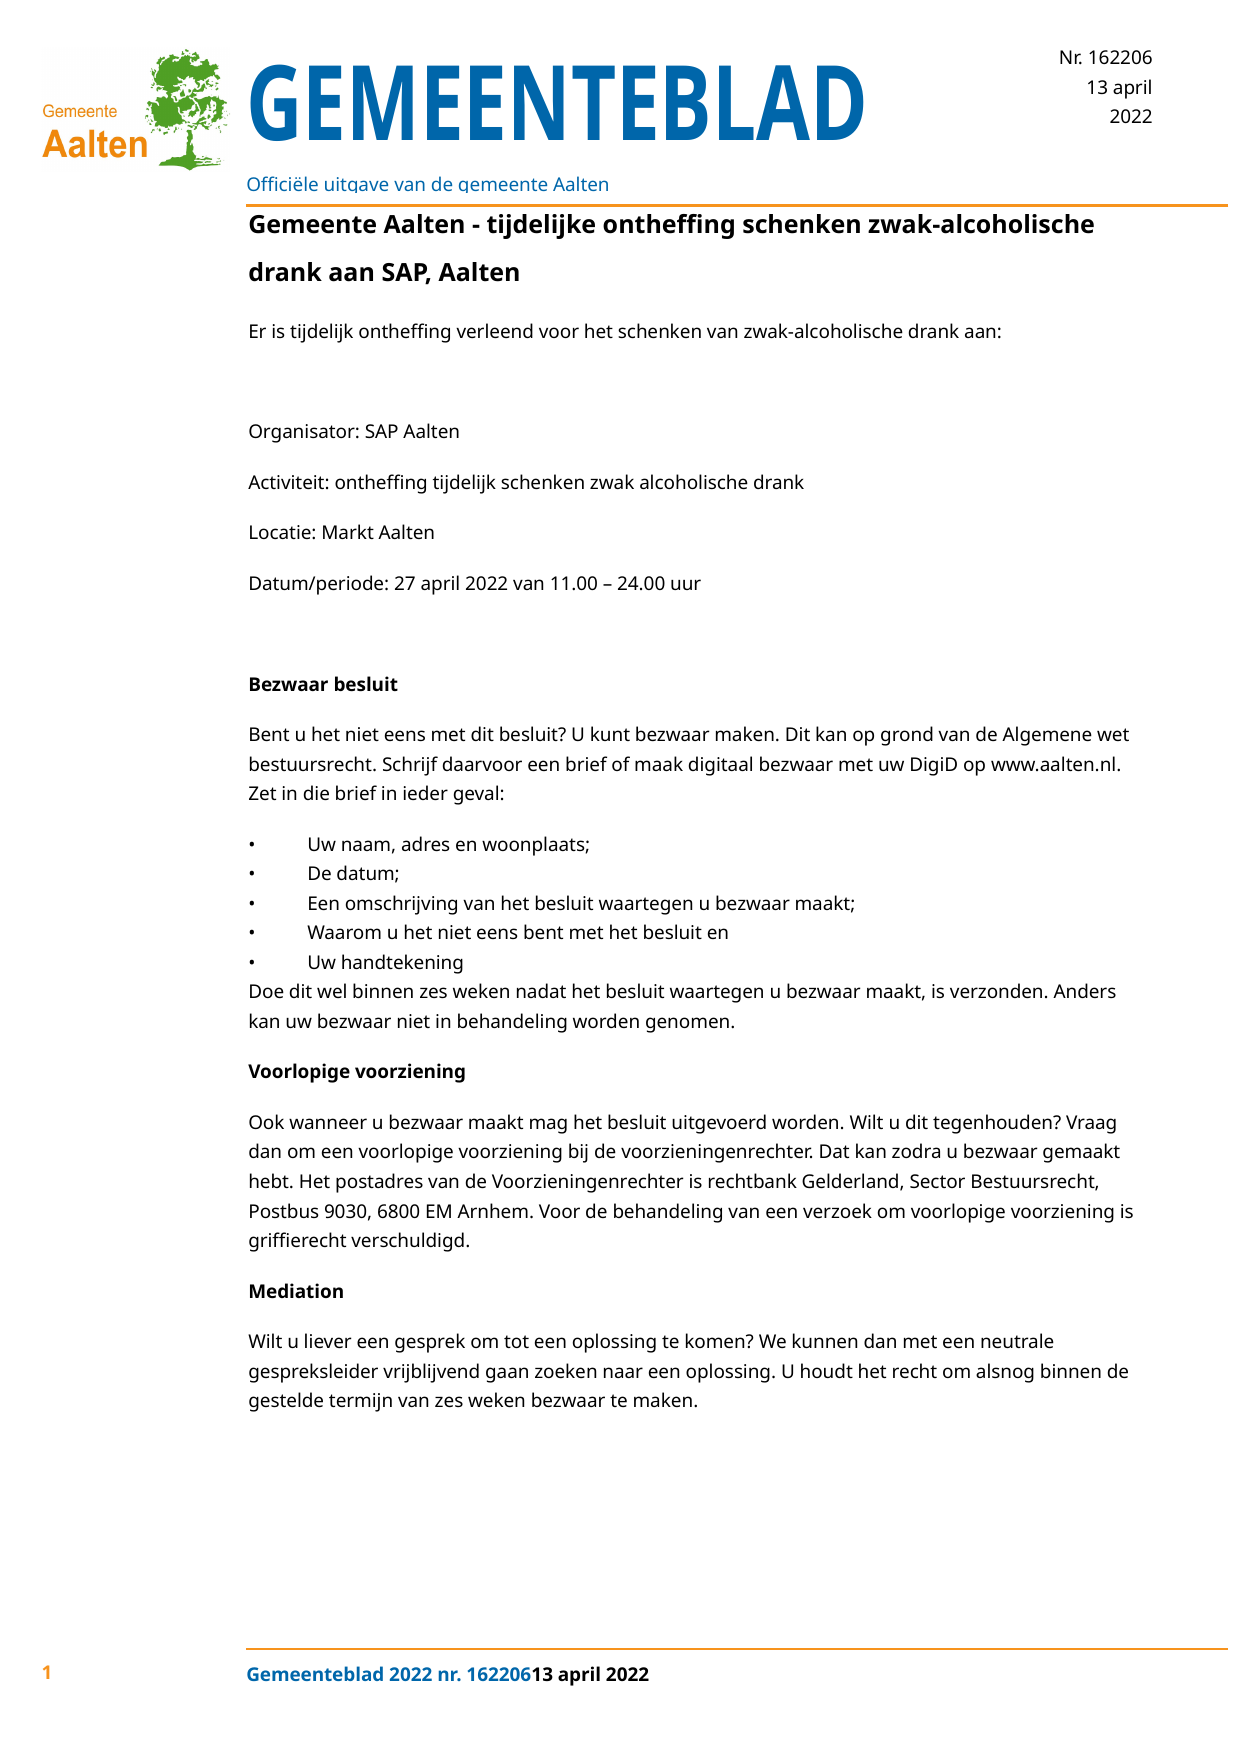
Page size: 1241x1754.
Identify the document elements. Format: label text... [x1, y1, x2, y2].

text Voorlopige voorziening [248, 1059, 1152, 1084]
text Bezwaar besluit [248, 671, 1152, 697]
text Mediation [248, 1278, 1152, 1304]
picture [41, 47, 231, 172]
list Waarom u het niet eens bent met het besluit en [248, 919, 1152, 945]
text Bent u het niet eens met dit besluit? U kunt bezwaar maken. Dit kan op grond van de Algemene wet bestuursrecht. Schrijf daarvoor een brief of maak digitaal bezwaar met uw DigiD op www.aalten.nl. Zet in die brief in ieder geval: [248, 721, 1152, 806]
list Uw naam, adres en woonplaats; [248, 831, 1152, 857]
list De datum; [248, 860, 1152, 886]
text Wilt u liever een gesprek om tot een oplossing te komen? We kunnen dan met een neutrale gespreksleider vrijblijvend gaan zoeken naar een oplossing. U houdt het recht om alsnog binnen de gestelde termijn van zes weken bezwaar te maken. [248, 1328, 1152, 1413]
text Doe dit wel binnen zes weken nadat het besluit waartegen u bezwaar maakt, is verzonden. Anders kan uw bezwaar niet in behandeling worden genomen. [248, 979, 1152, 1034]
list Een omschrijving van het besluit waartegen u bezwaar maakt; [248, 890, 1152, 916]
text Datum/periode: 27 april 2022 van 11.00 – 24.00 uur [248, 570, 1152, 596]
text Activiteit: ontheffing tijdelijk schenken zwak alcoholische drank [248, 469, 1152, 495]
text Er is tijdelijk ontheffing verleend voor het schenken van zwak-alcoholische drank aan: [248, 318, 1152, 344]
text Gemeente Aalten - tijdelijke ontheffing schenken zwak-alcoholische drank aan SAP, Aalten [248, 207, 1152, 288]
text Organisator: SAP Aalten [248, 419, 1152, 444]
list Uw handtekening [248, 949, 1152, 975]
text Locatie: Markt Aalten [248, 519, 1152, 545]
text Ook wanneer u bezwaar maakt mag het besluit uitgevoerd worden. Wilt u dit tegenhouden? Vraag dan om een voorlopige voorziening bij de voorzieningenrechter. Dat kan zodra u bezwaar gemaakt hebt. Het postadres van de Voorzieningenrechter is rechtbank Gelderland, Sector Bestuursrecht, Postbus 9030, 6800 EM Arnhem. Voor de behandeling van een verzoek om voorlopige voorziening is griffierecht verschuldigd. [248, 1109, 1152, 1253]
